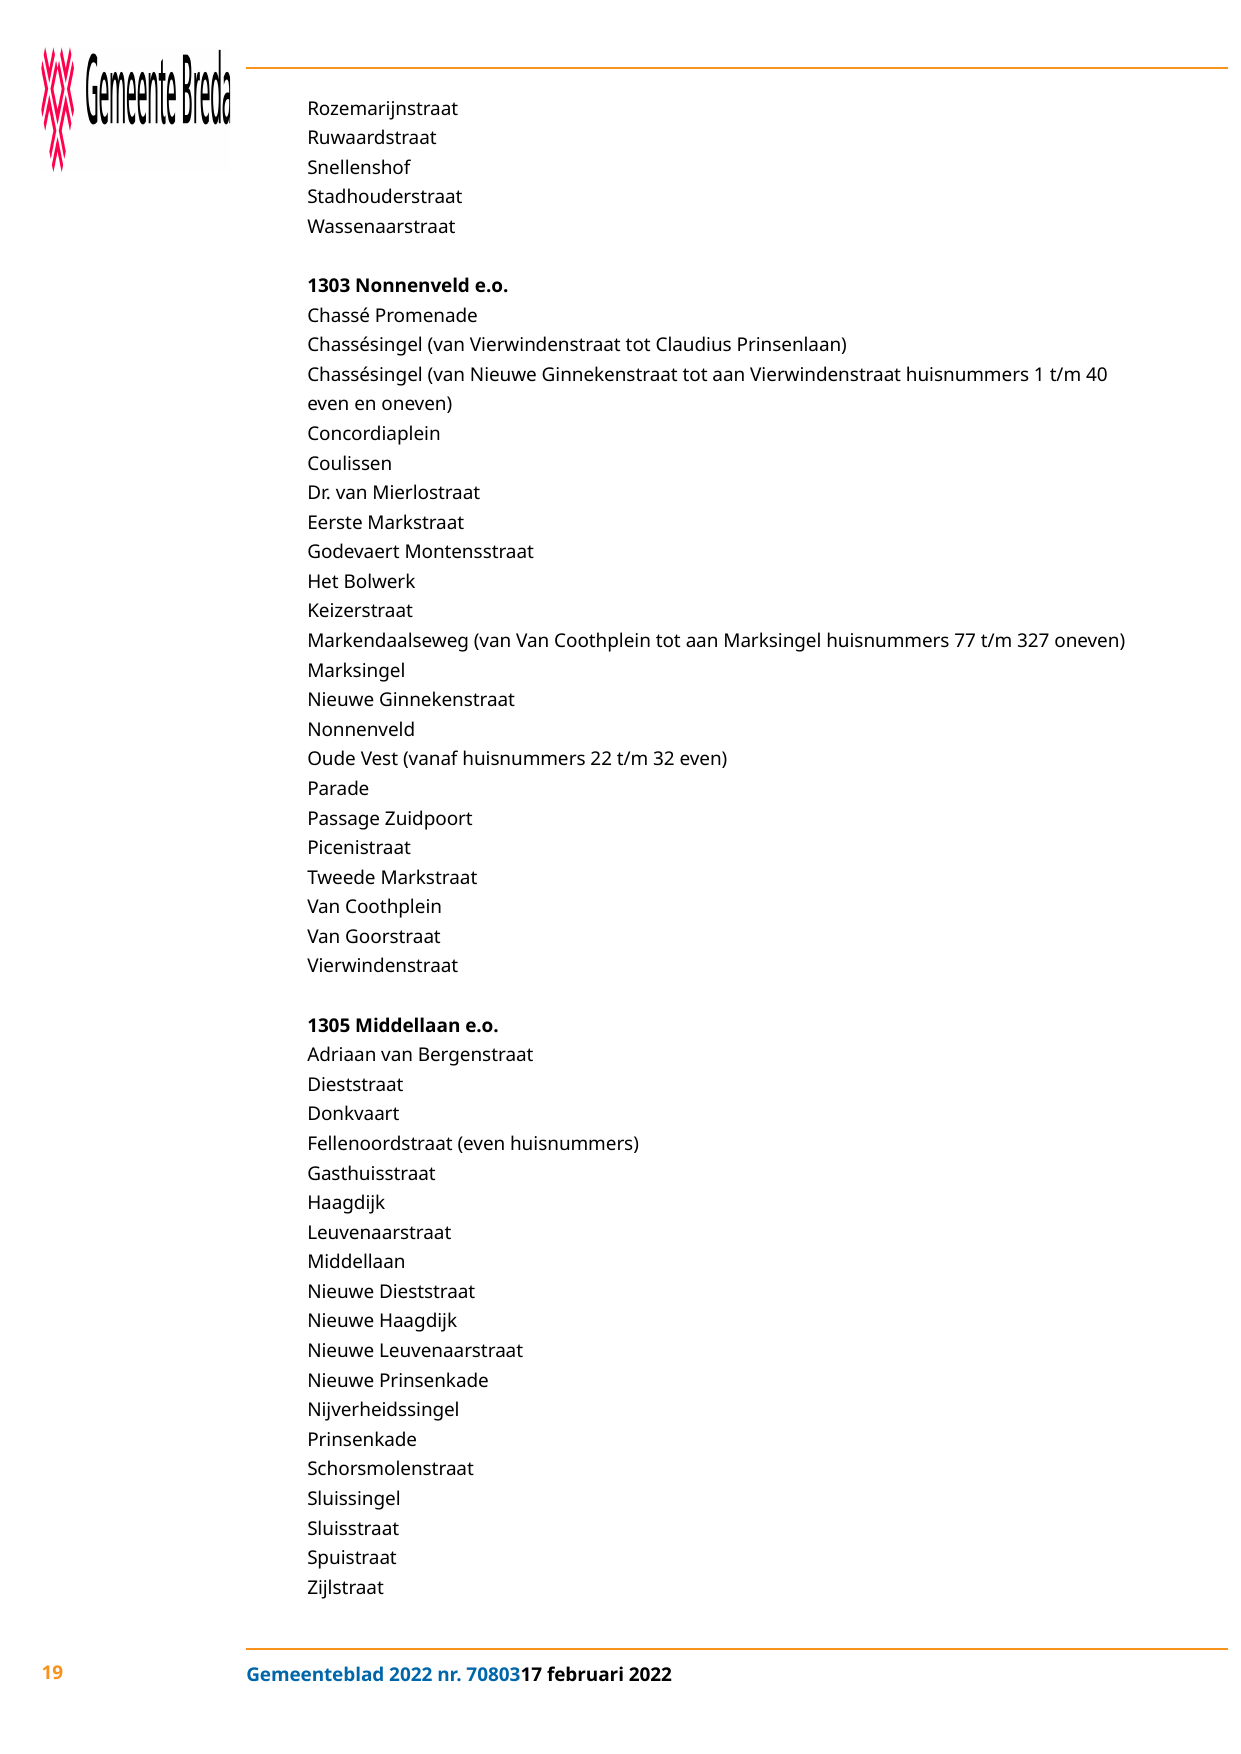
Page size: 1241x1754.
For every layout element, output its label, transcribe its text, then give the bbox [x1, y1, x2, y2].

list Van Goorstraat [248, 923, 1152, 949]
list Chassésingel (van Nieuwe Ginnekenstraat tot aan Vierwindenstraat huisnummers 1 t/m 40 even en oneven) [248, 361, 1152, 416]
list Oude Vest (vanaf huisnummers 22 t/m 32 even) [248, 746, 1152, 771]
list Haagdijk [248, 1189, 1152, 1215]
list Nieuwe Prinsenkade [248, 1367, 1152, 1393]
list Concordiaplein [248, 420, 1152, 446]
list Middellaan [248, 1248, 1152, 1274]
list Rozemarijnstraat [248, 95, 1152, 121]
list Zijlstraat [248, 1574, 1152, 1600]
list Marksingel [248, 657, 1152, 683]
list Chassésingel (van Vierwindenstraat tot Claudius Prinsenlaan) [248, 331, 1152, 357]
list Keizerstraat [248, 598, 1152, 623]
list Coulissen [248, 450, 1152, 476]
list Wassenaarstraat [248, 213, 1152, 239]
list Vierwindenstraat [248, 953, 1152, 978]
list Adriaan van Bergenstraat [248, 1041, 1152, 1067]
list Godevaert Montensstraat [248, 538, 1152, 564]
list Nieuwe Dieststraat [248, 1278, 1152, 1304]
list Stadhouderstraat [248, 183, 1152, 209]
list Dr. van Mierlostraat [248, 479, 1152, 505]
list Markendaalseweg (van Van Coothplein tot aan Marksingel huisnummers 77 t/m 327 oneven) [248, 627, 1152, 653]
list 1305 Middellaan e.o. [248, 1012, 1152, 1038]
list Picenistraat [248, 834, 1152, 860]
list Het Bolwerk [248, 568, 1152, 594]
list Schorsmolenstraat [248, 1456, 1152, 1481]
list Fellenoordstraat (even huisnummers) [248, 1130, 1152, 1156]
list Leuvenaarstraat [248, 1219, 1152, 1245]
list Prinsenkade [248, 1426, 1152, 1452]
list Ruwaardstraat [248, 124, 1152, 150]
list Gasthuisstraat [248, 1160, 1152, 1186]
list Nieuwe Leuvenaarstraat [248, 1337, 1152, 1363]
list Parade [248, 775, 1152, 801]
picture [41, 47, 231, 172]
list 1303 Nonnenveld e.o. [248, 272, 1152, 298]
list Tweede Markstraat [248, 864, 1152, 890]
list Passage Zuidpoort [248, 805, 1152, 831]
list Van Coothplein [248, 893, 1152, 919]
list Dieststraat [248, 1071, 1152, 1097]
list Sluisstraat [248, 1515, 1152, 1541]
list Sluissingel [248, 1485, 1152, 1511]
list Nonnenveld [248, 716, 1152, 742]
list Nieuwe Ginnekenstraat [248, 686, 1152, 712]
list Chassé Promenade [248, 302, 1152, 328]
list Spuistraat [248, 1544, 1152, 1570]
list Nieuwe Haagdijk [248, 1308, 1152, 1333]
list Donkvaart [248, 1101, 1152, 1126]
list Nijverheidssingel [248, 1396, 1152, 1422]
list Snellenshof [248, 154, 1152, 180]
list Eerste Markstraat [248, 509, 1152, 535]
